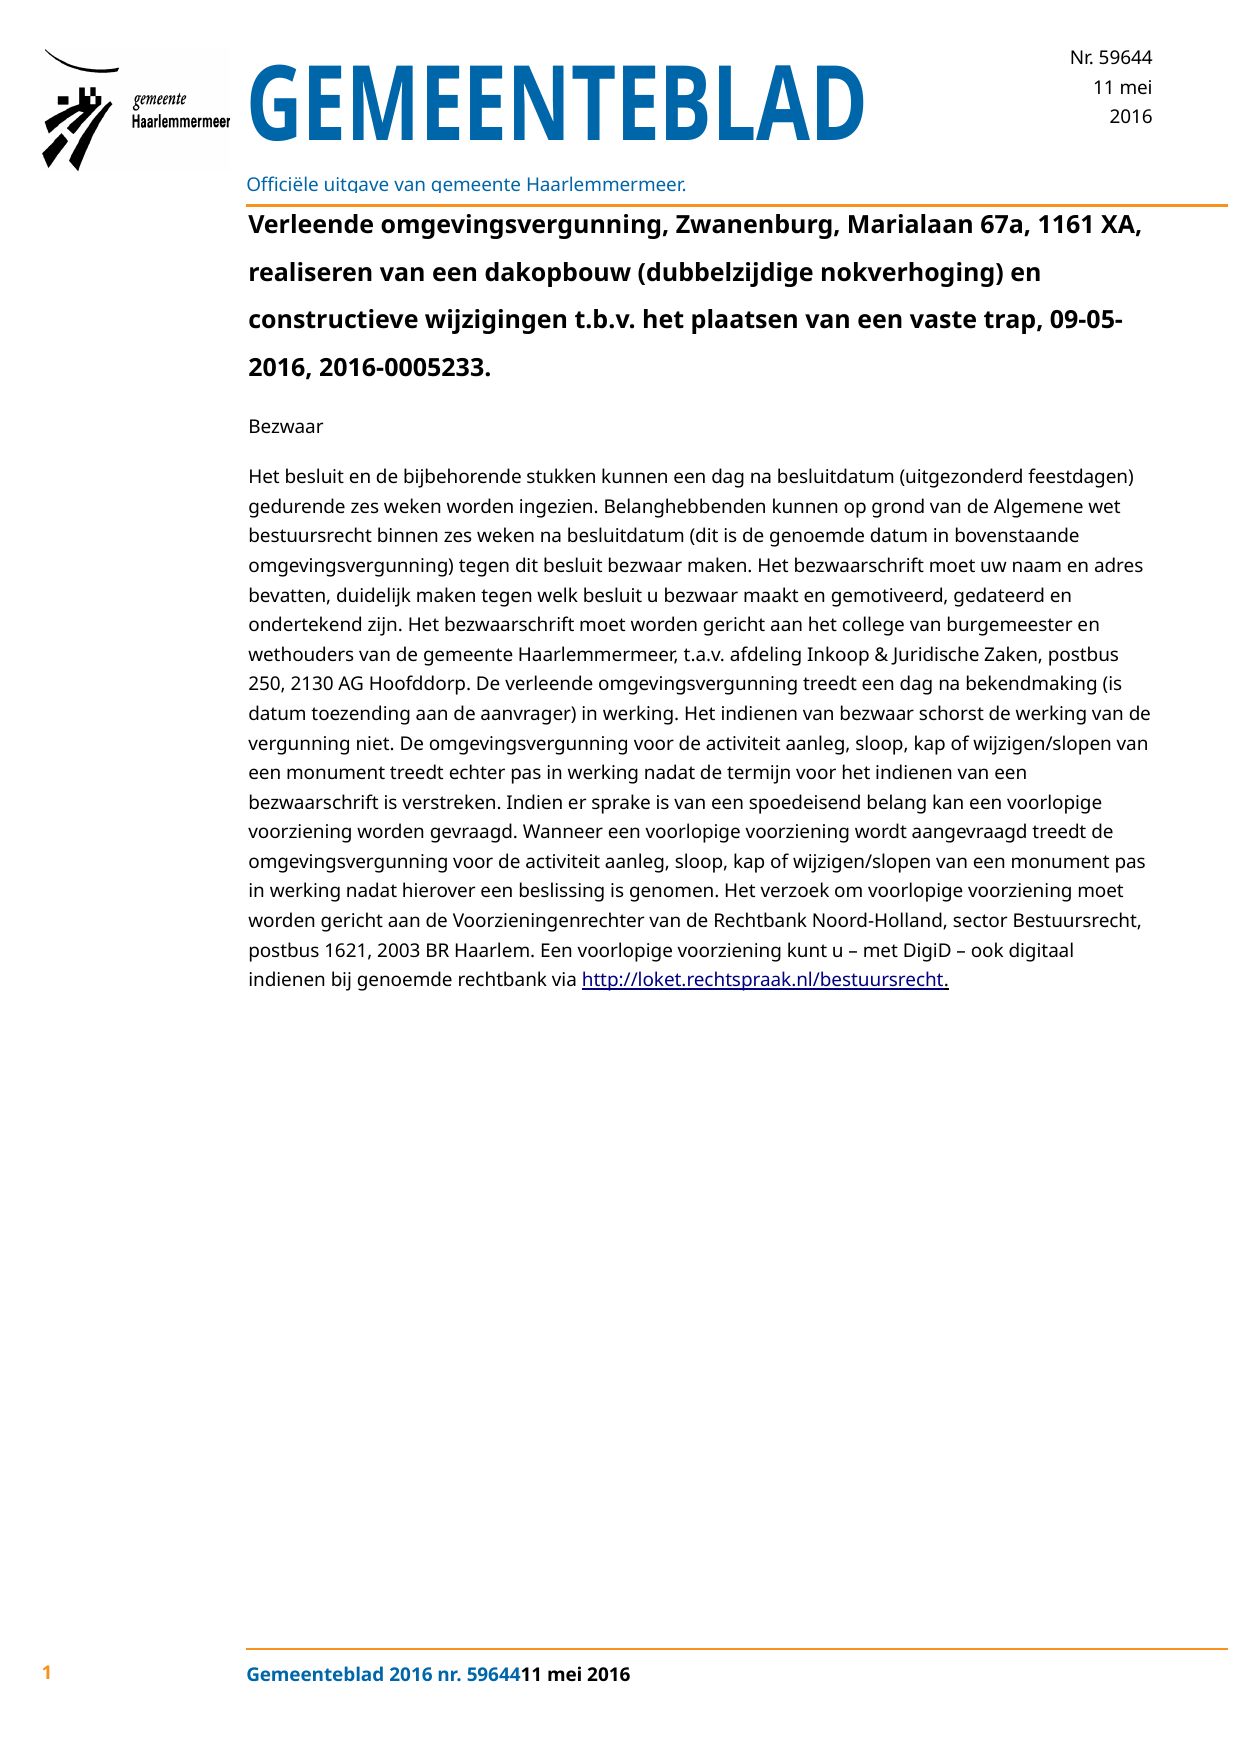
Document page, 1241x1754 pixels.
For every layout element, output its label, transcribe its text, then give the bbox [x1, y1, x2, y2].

picture [41, 47, 231, 172]
text Het besluit en de bijbehorende stukken kunnen een dag na besluitdatum (uitgezonderd feestdagen) gedurende zes weken worden ingezien. Belanghebbenden kunnen op grond van de Algemene wet bestuursrecht binnen zes weken na besluitdatum (dit is de genoemde datum in bovenstaande omgevingsvergunning) tegen dit besluit bezwaar maken. Het bezwaarschrift moet uw naam en adres bevatten, duidelijk maken tegen welk besluit u bezwaar maakt en gemotiveerd, gedateerd en ondertekend zijn. Het bezwaarschrift moet worden gericht aan het college van burgemeester en wethouders van de gemeente Haarlemmermeer, t.a.v. afdeling Inkoop & Juridische Zaken, postbus 250, 2130 AG Hoofddorp. De verleende omgevingsvergunning treedt een dag na bekendmaking (is datum toezending aan de aanvrager) in werking. Het indienen van bezwaar schorst de werking van de vergunning niet. De omgevingsvergunning voor de activiteit aanleg, sloop, kap of wijzigen/slopen van een monument treedt echter pas in werking nadat de termijn voor het indienen van een bezwaarschrift is verstreken. Indien er sprake is van een spoedeisend belang kan een voorlopige voorziening worden gevraagd. Wanneer een voorlopige voorziening wordt aangevraagd treedt de omgevingsvergunning voor de activiteit aanleg, sloop, kap of wijzigen/slopen van een monument pas in werking nadat hierover een beslissing is genomen. Het verzoek om voorlopige voorziening moet worden gericht aan de Voorzieningenrechter van de Rechtbank Noord-Holland, sector Bestuursrecht, postbus 1621, 2003 BR Haarlem. Een voorlopige voorziening kunt u – met DigiD – ook digitaal indienen bij genoemde rechtbank via http://loket.rechtspraak.nl/bestuursrecht. [248, 463, 1152, 992]
text Bezwaar [248, 413, 1152, 439]
text Verleende omgevingsvergunning, Zwanenburg, Marialaan 67a, 1161 XA, realiseren van een dakopbouw (dubbelzijdige nokverhoging) en constructieve wijzigingen t.b.v. het plaatsen van een vaste trap, 09-05-2016, 2016-0005233. [248, 207, 1152, 384]
